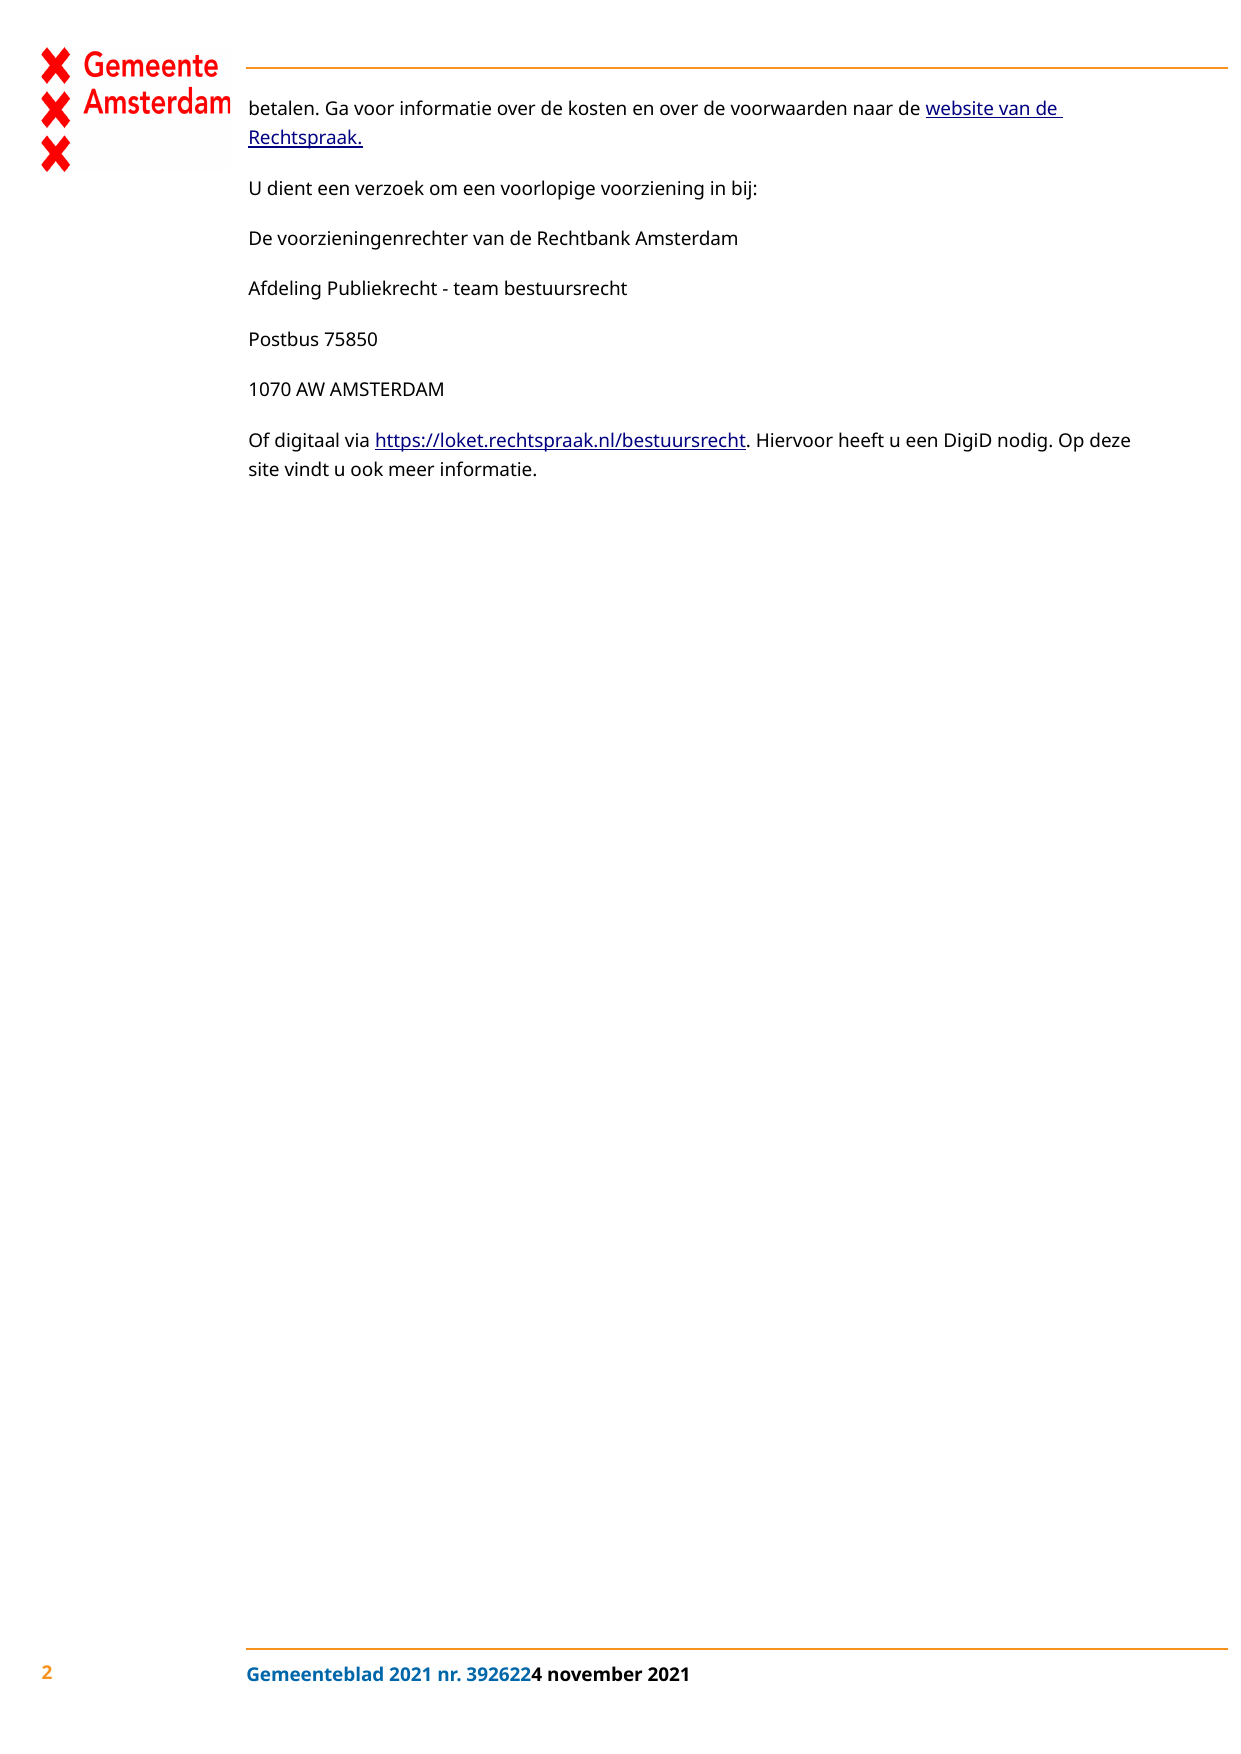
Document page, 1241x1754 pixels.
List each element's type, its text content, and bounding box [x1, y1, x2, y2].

picture [41, 47, 231, 172]
text U dient een verzoek om een voorlopige voorziening in bij: [248, 175, 1152, 201]
text Postbus 75850 [248, 326, 1152, 352]
text Of digitaal via https://loket.rechtspraak.nl/bestuursrecht. Hiervoor heeft u een DigiD nodig. Op deze site vindt u ook meer informatie. [248, 427, 1152, 482]
text Afdeling Publiekrecht - team bestuursrecht [248, 276, 1152, 301]
text betalen. Ga voor informatie over de kosten en over de voorwaarden naar de website van de Rechtspraak. [248, 95, 1152, 150]
text 1070 AW AMSTERDAM [248, 376, 1152, 402]
text De voorzieningenrechter van de Rechtbank Amsterdam [248, 225, 1152, 251]
